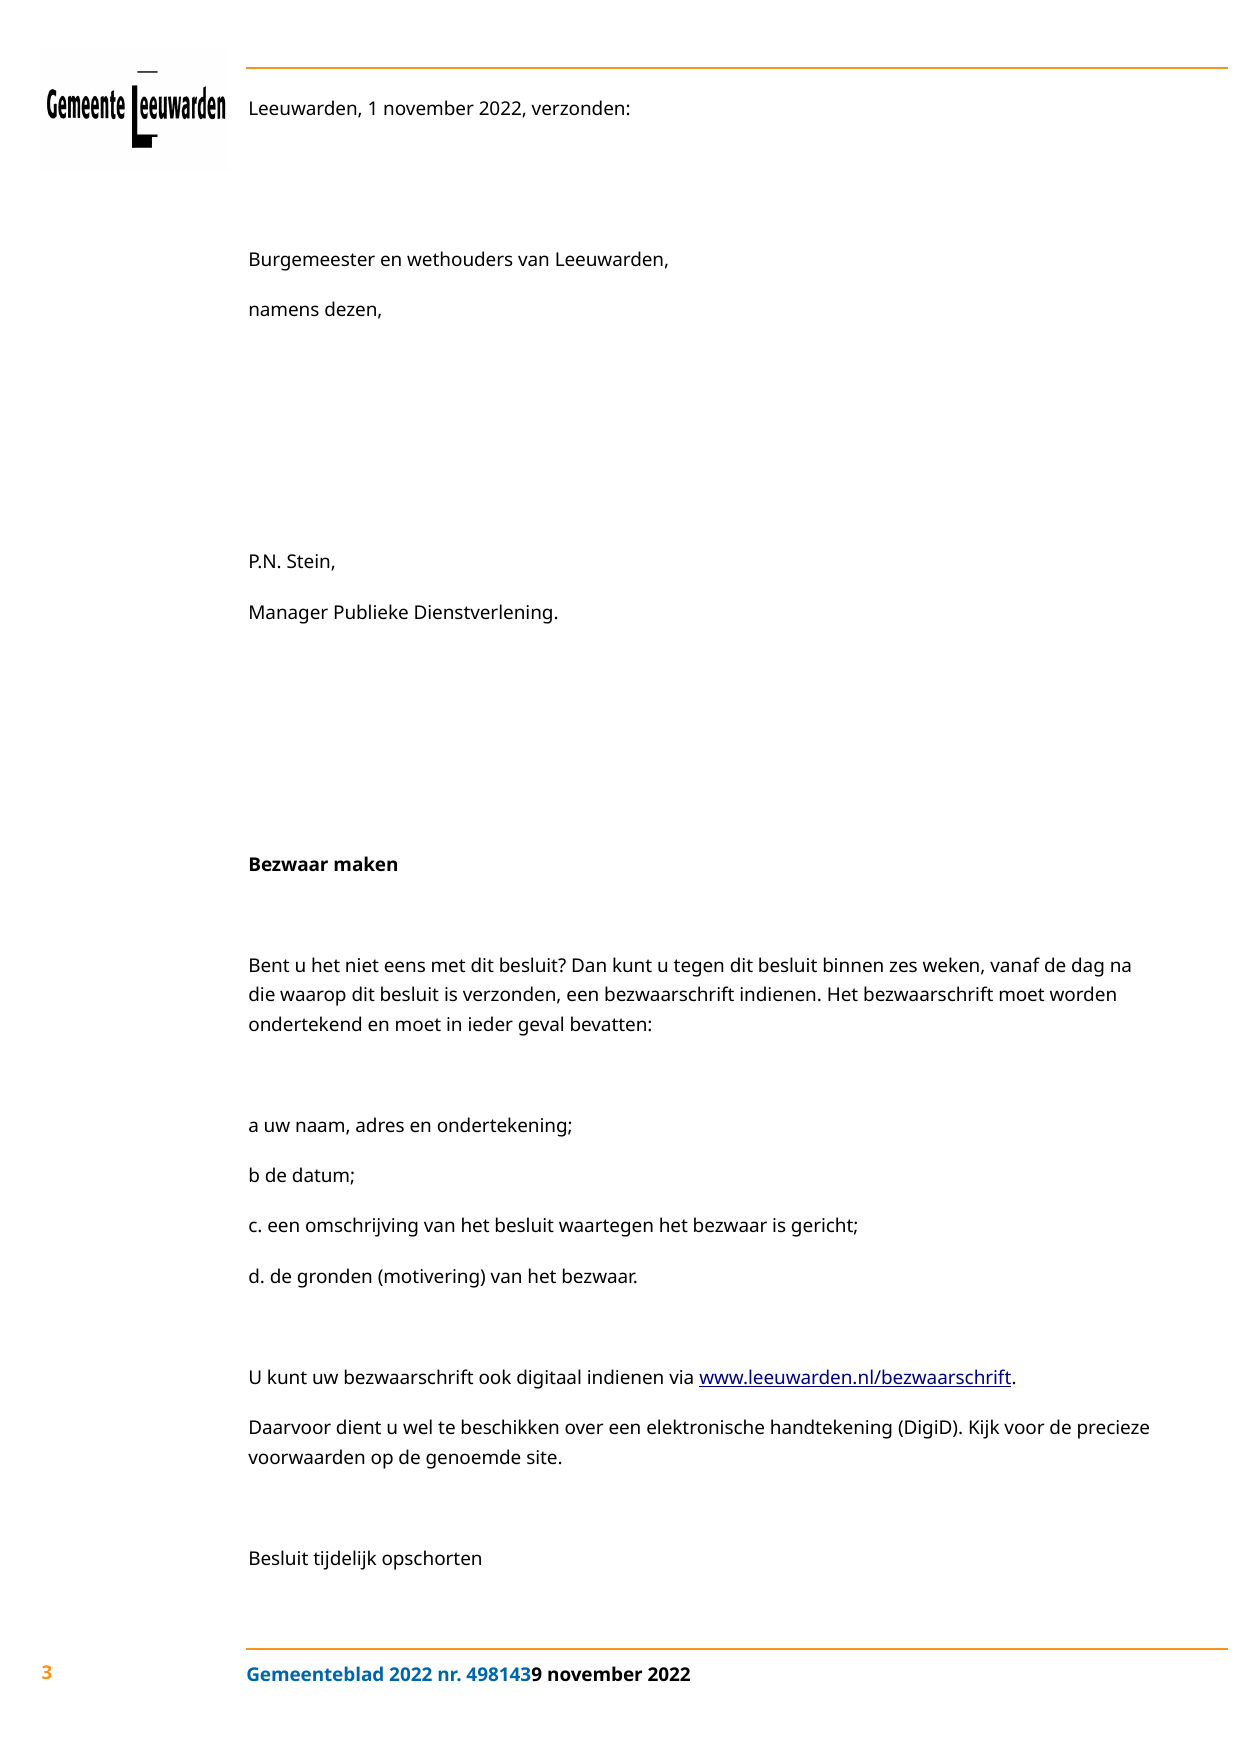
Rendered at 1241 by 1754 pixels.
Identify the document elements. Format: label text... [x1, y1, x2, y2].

text Bezwaar maken [248, 851, 1152, 877]
text Burgemeester en wethouders van Leeuwarden, [248, 246, 1152, 272]
text Daarvoor dient u wel te beschikken over een elektronische handtekening (DigiD). Kijk voor de precieze voorwaarden op de genoemde site. [248, 1414, 1152, 1470]
text Besluit tijdelijk opschorten [248, 1545, 1152, 1571]
text c. een omschrijving van het besluit waartegen het bezwaar is gericht; [248, 1213, 1152, 1238]
text P.N. Stein, [248, 548, 1152, 574]
text Bent u het niet eens met dit besluit? Dan kunt u tegen dit besluit binnen zes weken, vanaf de dag na die waarop dit besluit is verzonden, een bezwaarschrift indienen. Het bezwaarschrift moet worden ondertekend en moet in ieder geval bevatten: [248, 952, 1152, 1037]
text namens dezen, [248, 296, 1152, 322]
text d. de gronden (motivering) van het bezwaar. [248, 1263, 1152, 1289]
picture [41, 47, 231, 172]
text a uw naam, adres en ondertekening; [248, 1112, 1152, 1138]
text b de datum; [248, 1162, 1152, 1188]
text Leeuwarden, 1 november 2022, verzonden: [248, 95, 1152, 121]
text Manager Publieke Dienstverlening. [248, 599, 1152, 625]
text U kunt uw bezwaarschrift ook digitaal indienen via www.leeuwarden.nl/bezwaarschrift. [248, 1364, 1152, 1390]
